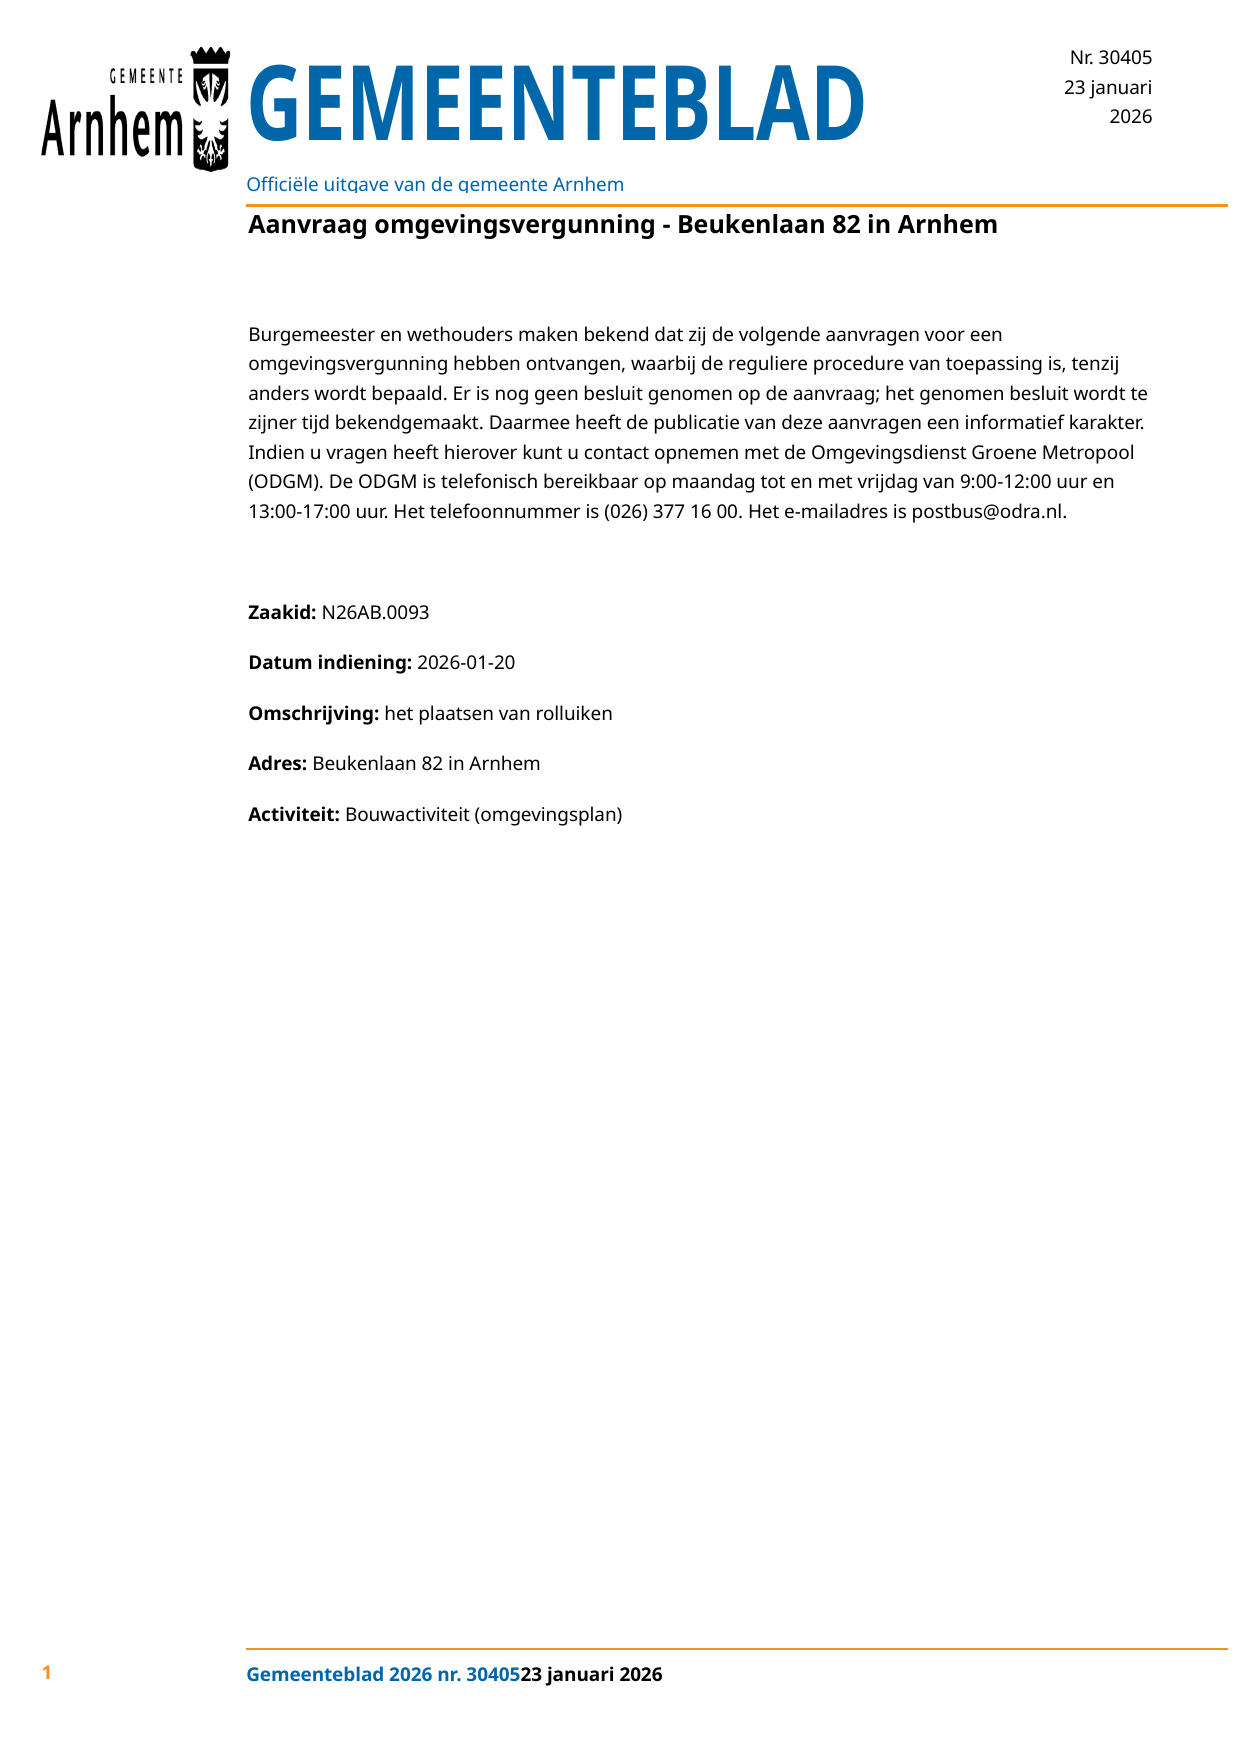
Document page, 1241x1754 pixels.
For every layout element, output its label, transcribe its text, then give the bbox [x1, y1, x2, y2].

text Burgemeester en wethouders maken bekend dat zij de volgende aanvragen voor een omgevingsvergunning hebben ontvangen, waarbij de reguliere procedure van toepassing is, tenzij anders wordt bepaald. Er is nog geen besluit genomen op de aanvraag; het genomen besluit wordt te zijner tijd bekendgemaakt. Daarmee heeft de publicatie van deze aanvragen een informatief karakter. Indien u vragen heeft hierover kunt u contact opnemen met de Omgevingsdienst Groene Metropool (ODGM). De ODGM is telefonisch bereikbaar op maandag tot en met vrijdag van 9:00-12:00 uur en 13:00-17:00 uur. Het telefoonnummer is (026) 377 16 00. Het e-mailadres is postbus@odra.nl. [248, 321, 1152, 524]
text Omschrijving: het plaatsen van rolluiken [248, 700, 1152, 726]
text Datum indiening: 2026-01-20 [248, 649, 1152, 675]
text Zaakid: N26AB.0093 [248, 599, 1152, 625]
picture [41, 47, 231, 172]
text Adres: Beukenlaan 82 in Arnhem [248, 750, 1152, 776]
text Activiteit: Bouwactiviteit (omgevingsplan) [248, 801, 1152, 826]
text Aanvraag omgevingsvergunning - Beukenlaan 82 in Arnhem [248, 207, 1152, 241]
